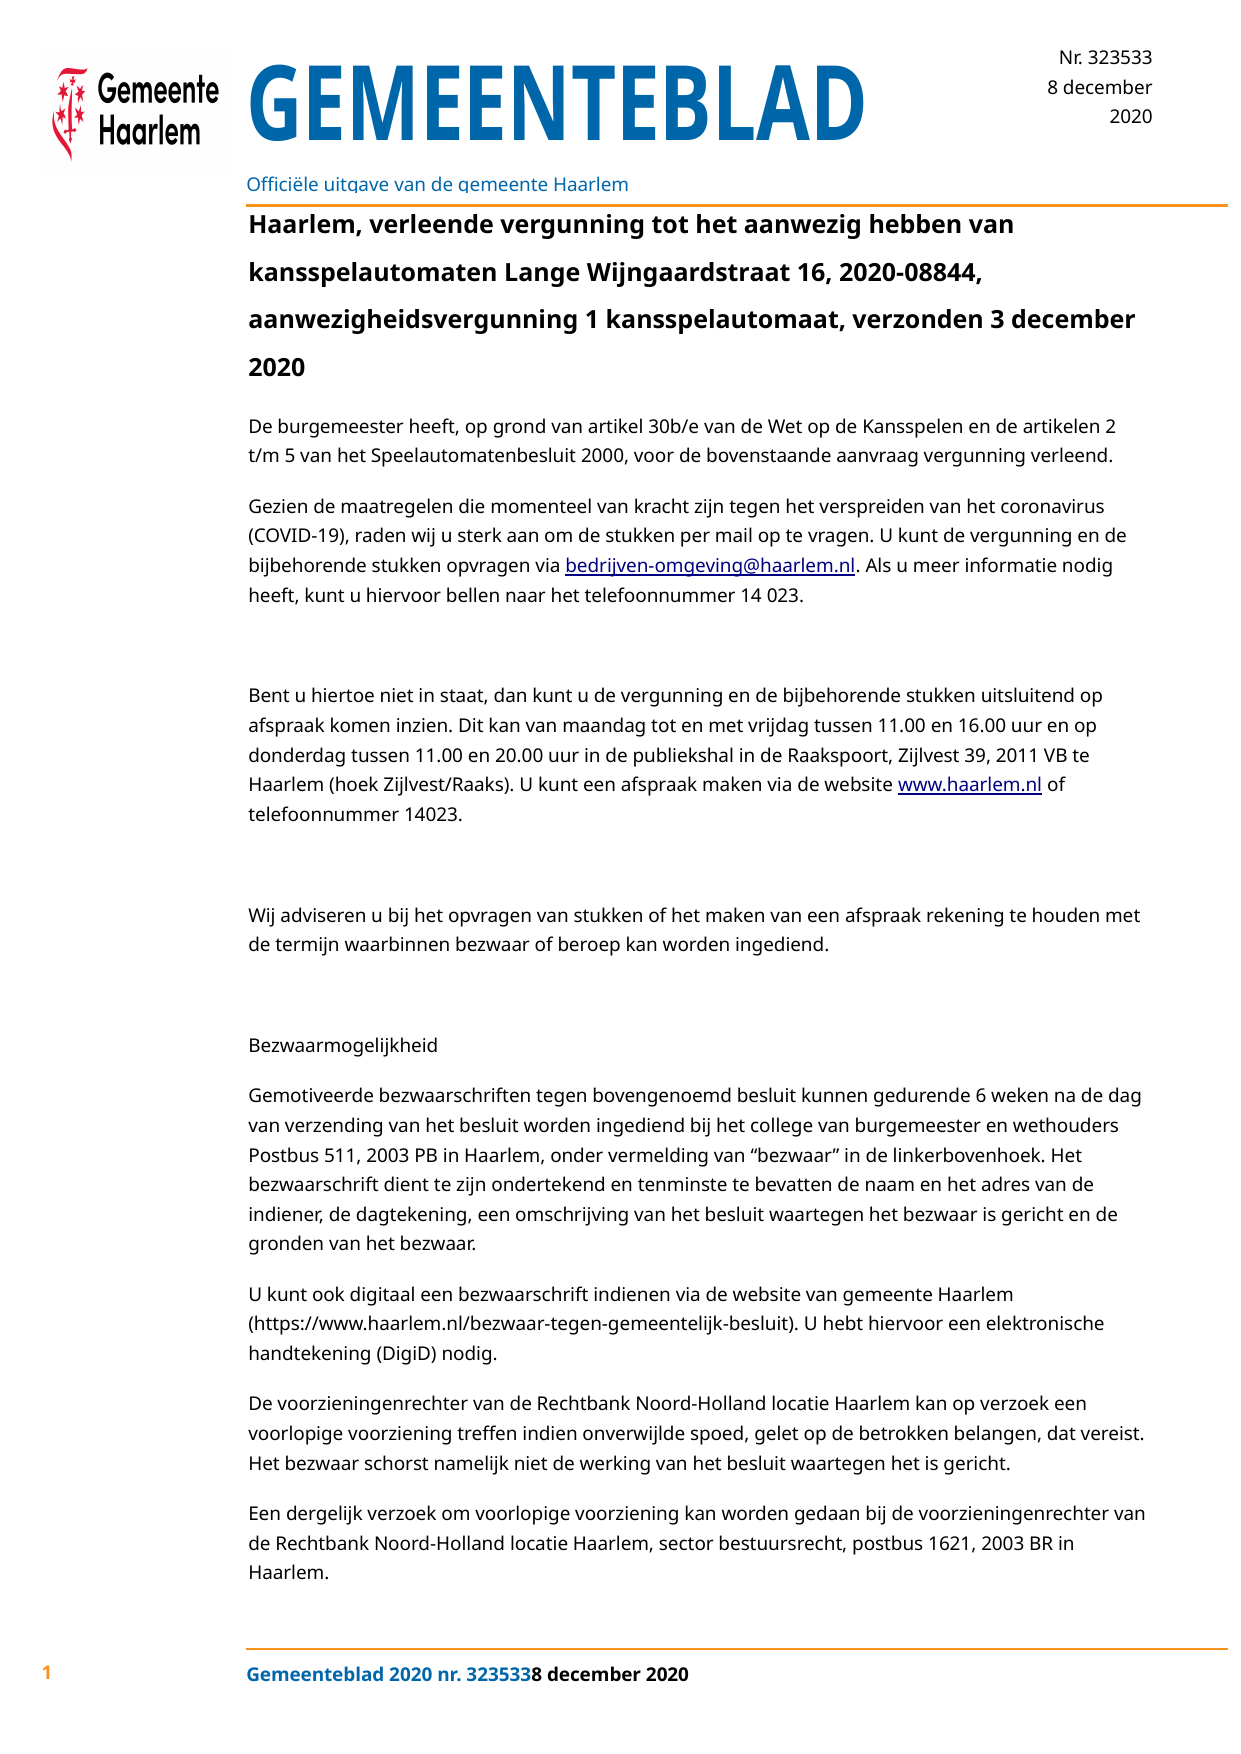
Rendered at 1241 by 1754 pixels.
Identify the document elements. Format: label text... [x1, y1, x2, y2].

text U kunt ook digitaal een bezwaarschrift indienen via de website van gemeente Haarlem (https://www.haarlem.nl/bezwaar-tegen-gemeentelijk-besluit). U hebt hiervoor een elektronische handtekening (DigiD) nodig. [248, 1281, 1152, 1366]
text Bent u hiertoe niet in staat, dan kunt u de vergunning en de bijbehorende stukken uitsluitend op afspraak komen inzien. Dit kan van maandag tot en met vrijdag tussen 11.00 en 16.00 uur en op donderdag tussen 11.00 en 20.00 uur in de publiekshal in de Raakspoort, Zijlvest 39, 2011 VB te Haarlem (hoek Zijlvest/Raaks). U kunt een afspraak maken via de website www.haarlem.nl of telefoonnummer 14023. [248, 683, 1152, 827]
text Een dergelijk verzoek om voorlopige voorziening kan worden gedaan bij de voorzieningenrechter van de Rechtbank Noord-Holland locatie Haarlem, sector bestuursrecht, postbus 1621, 2003 BR in Haarlem. [248, 1500, 1152, 1585]
text Haarlem, verleende vergunning tot het aanwezig hebben van kansspelautomaten Lange Wijngaardstraat 16, 2020-08844, aanwezigheidsvergunning 1 kansspelautomaat, verzonden 3 december 2020 [248, 207, 1152, 384]
picture [41, 47, 231, 172]
text Gemotiveerde bezwaarschriften tegen bovengenoemd besluit kunnen gedurende 6 weken na de dag van verzending van het besluit worden ingediend bij het college van burgemeester en wethouders Postbus 511, 2003 PB in Haarlem, onder vermelding van “bezwaar” in de linkerbovenhoek. Het bezwaarschrift dient te zijn ondertekend en tenminste te bevatten de naam en het adres van de indiener, de dagtekening, een omschrijving van het besluit waartegen het bezwaar is gericht en de gronden van het bezwaar. [248, 1083, 1152, 1256]
text Wij adviseren u bij het opvragen van stukken of het maken van een afspraak rekening te houden met de termijn waarbinnen bezwaar of beroep kan worden ingediend. [248, 902, 1152, 957]
text De voorzieningenrechter van de Rechtbank Noord-Holland locatie Haarlem kan op verzoek een voorlopige voorziening treffen indien onverwijlde spoed, gelet op de betrokken belangen, dat vereist. Het bezwaar schorst namelijk niet de werking van het besluit waartegen het is gericht. [248, 1391, 1152, 1476]
text Gezien de maatregelen die momenteel van kracht zijn tegen het verspreiden van het coronavirus (COVID-19), raden wij u sterk aan om de stukken per mail op te vragen. U kunt de vergunning en de bijbehorende stukken opvragen via bedrijven-omgeving@haarlem.nl. Als u meer informatie nodig heeft, kunt u hiervoor bellen naar het telefoonnummer 14 023. [248, 493, 1152, 608]
text Bezwaarmogelijkheid [248, 1032, 1152, 1058]
text De burgemeester heeft, op grond van artikel 30b/e van de Wet op de Kansspelen en de artikelen 2 t/m 5 van het Speelautomatenbesluit 2000, voor de bovenstaande aanvraag vergunning verleend. [248, 413, 1152, 468]
